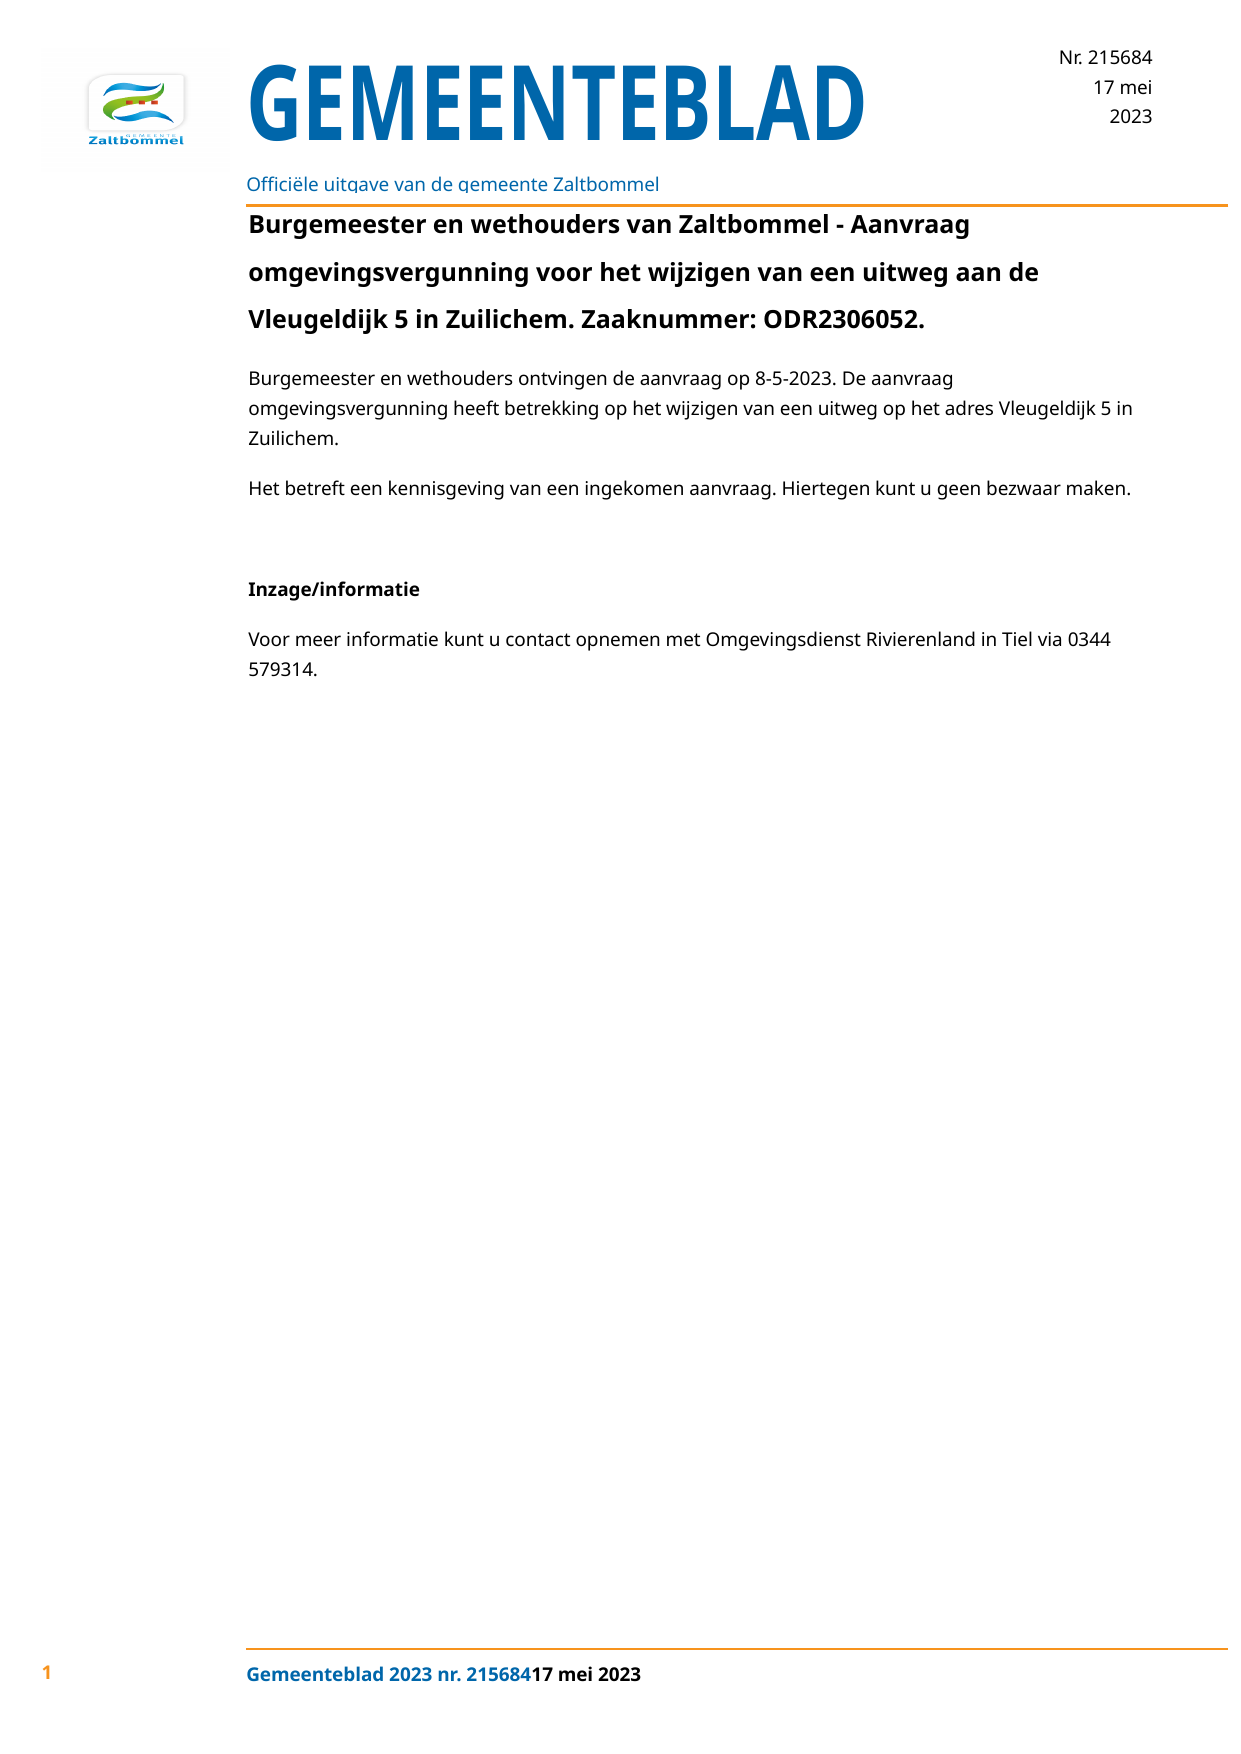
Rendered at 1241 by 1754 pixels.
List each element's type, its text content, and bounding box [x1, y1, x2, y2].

picture [41, 47, 231, 172]
text Burgemeester en wethouders van Zaltbommel - Aanvraag omgevingsvergunning voor het wijzigen van een uitweg aan de Vleugeldijk 5 in Zuilichem. Zaaknummer: ODR2306052. [248, 207, 1152, 336]
text Inzage/informatie [248, 576, 1152, 602]
text Voor meer informatie kunt u contact opnemen met Omgevingsdienst Rivierenland in Tiel via 0344 579314. [248, 626, 1152, 682]
text Burgemeester en wethouders ontvingen de aanvraag op 8-5-2023. De aanvraag omgevingsvergunning heeft betrekking op het wijzigen van een uitweg op het adres Vleugeldijk 5 in Zuilichem. [248, 366, 1152, 450]
text Het betreft een kennisgeving van een ingekomen aanvraag. Hiertegen kunt u geen bezwaar maken. [248, 475, 1152, 501]
